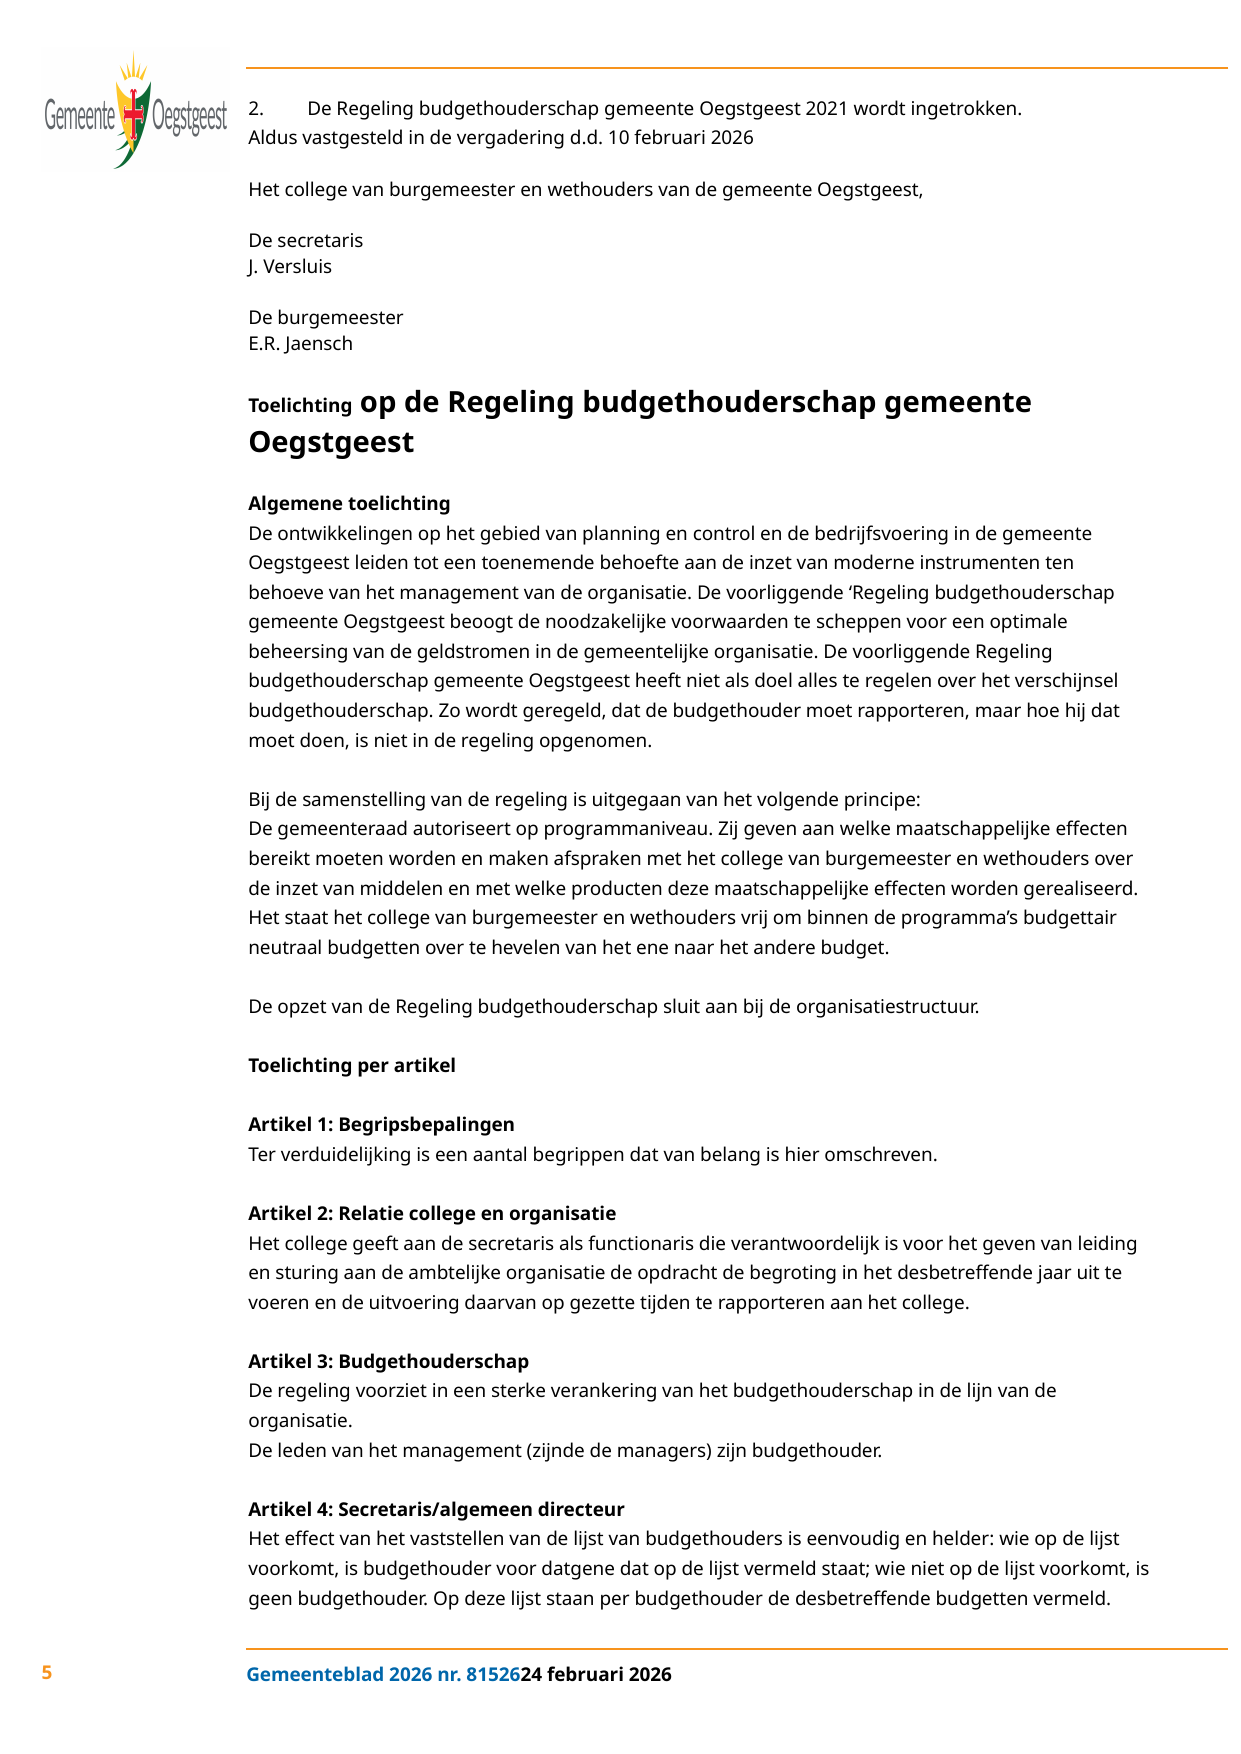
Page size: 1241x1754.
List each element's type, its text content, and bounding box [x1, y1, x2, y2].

text Toelichting op de Regeling budgethouderschap gemeente Oegstgeest [248, 382, 1152, 461]
text De gemeenteraad autoriseert op programmaniveau. Zij geven aan welke maatschappelijke effecten bereikt moeten worden en maken afspraken met het college van burgemeester en wethouders over de inzet van middelen en met welke producten deze maatschappelijke effecten worden gerealiseerd. Het staat het college van burgemeester en wethouders vrij om binnen de programma’s budgettair neutraal budgetten over te hevelen van het ene naar het andere budget. [248, 816, 1152, 960]
text De opzet van de Regeling budgethouderschap sluit aan bij de organisatiestructuur. [248, 993, 1152, 1019]
text Aldus vastgesteld in de vergadering d.d. 10 februari 2026 [248, 124, 1152, 150]
picture [41, 47, 231, 172]
list De Regeling budgethouderschap gemeente Oegstgeest 2021 wordt ingetrokken. [248, 95, 1152, 121]
text Het effect van het vaststellen van de lijst van budgethouders is eenvoudig en helder: wie op de lijst voorkomt, is budgethouder voor datgene dat op de lijst vermeld staat; wie niet op de lijst voorkomt, is geen budgethouder. Op deze lijst staan per budgethouder de desbetreffende budgetten vermeld. [248, 1526, 1152, 1611]
text Algemene toelichting [248, 490, 1152, 516]
text De burgemeester [248, 304, 1152, 330]
text De secretaris [248, 227, 1152, 253]
text Artikel 2: Relatie college en organisatie [248, 1200, 1152, 1226]
text Artikel 3: Budgethouderschap [248, 1348, 1152, 1374]
text De leden van het management (zijnde de managers) zijn budgethouder. [248, 1437, 1152, 1463]
text Artikel 1: Begripsbepalingen [248, 1111, 1152, 1137]
text Ter verduidelijking is een aantal begrippen dat van belang is hier omschreven. [248, 1141, 1152, 1167]
text Bij de samenstelling van de regeling is uitgegaan van het volgende principe: [248, 786, 1152, 812]
text Artikel 4: Secretaris/algemeen directeur [248, 1496, 1152, 1522]
text Toelichting per artikel [248, 1052, 1152, 1078]
text J. Versluis [248, 253, 1152, 279]
text De regeling voorziet in een sterke verankering van het budgethouderschap in de lijn van de organisatie. [248, 1378, 1152, 1433]
text Het college geeft aan de secretaris als functionaris die verantwoordelijk is voor het geven van leiding en sturing aan de ambtelijke organisatie de opdracht de begroting in het desbetreffende jaar uit te voeren en de uitvoering daarvan op gezette tijden te rapporteren aan het college. [248, 1230, 1152, 1315]
text Het college van burgemeester en wethouders van de gemeente Oegstgeest, [248, 176, 1152, 202]
text De ontwikkelingen op het gebied van planning en control en de bedrijfsvoering in de gemeente Oegstgeest leiden tot een toenemende behoefte aan de inzet van moderne instrumenten ten behoeve van het management van de organisatie. De voorliggende ‘Regeling budgethouderschap gemeente Oegstgeest beoogt de noodzakelijke voorwaarden te scheppen voor een optimale beheersing van de geldstromen in de gemeentelijke organisatie. De voorliggende Regeling budgethouderschap gemeente Oegstgeest heeft niet als doel alles te regelen over het verschijnsel budgethouderschap. Zo wordt geregeld, dat de budgethouder moet rapporteren, maar hoe hij dat moet doen, is niet in de regeling opgenomen. [248, 520, 1152, 753]
text E.R. Jaensch [248, 330, 1152, 356]
